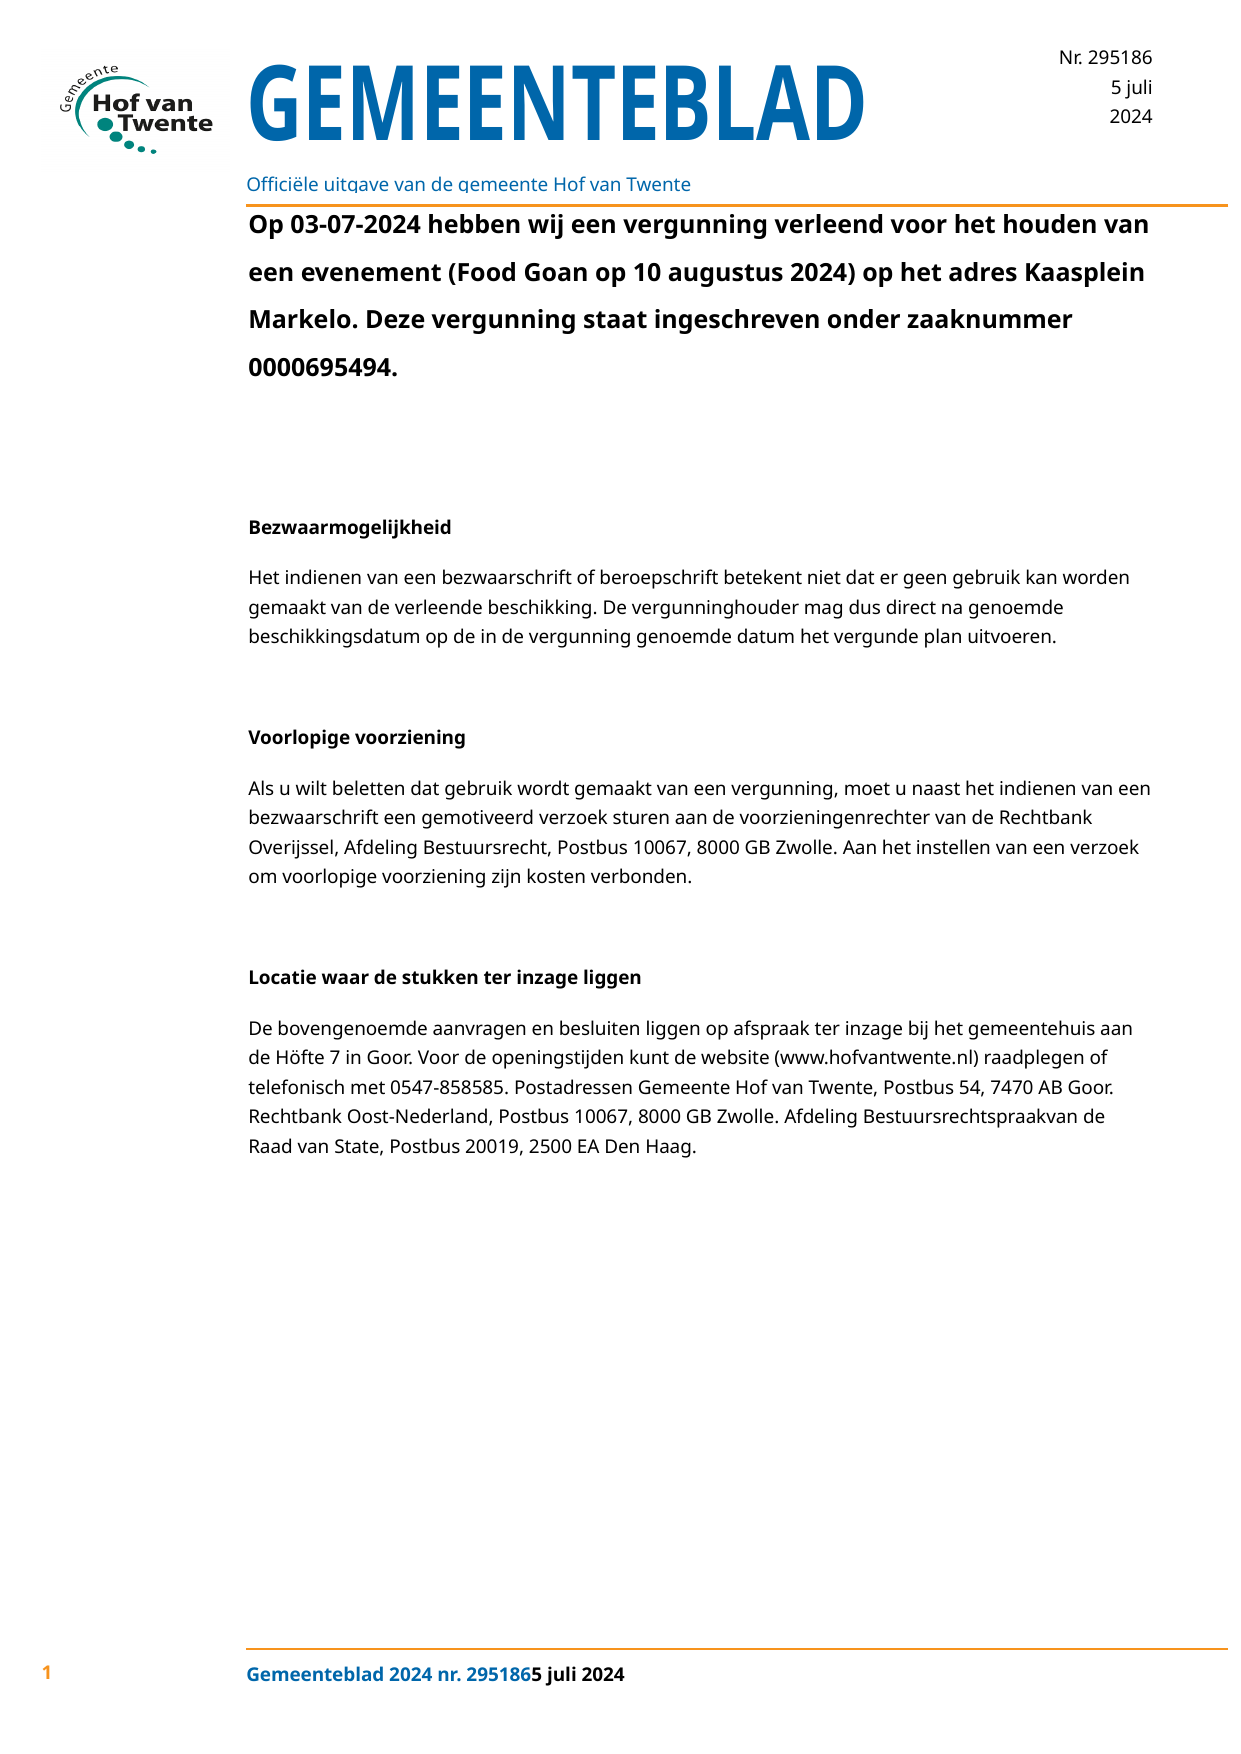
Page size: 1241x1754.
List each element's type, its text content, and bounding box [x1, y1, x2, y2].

text Voorlopige voorziening [248, 724, 1152, 750]
text Bezwaarmogelijkheid [248, 514, 1152, 540]
text Als u wilt beletten dat gebruik wordt gemaakt van een vergunning, moet u naast het indienen van een bezwaarschrift een gemotiveerd verzoek sturen aan de voorzieningenrechter van de Rechtbank Overijssel, Afdeling Bestuursrecht, Postbus 10067, 8000 GB Zwolle. Aan het instellen van een verzoek om voorlopige voorziening zijn kosten verbonden. [248, 775, 1152, 889]
text Het indienen van een bezwaarschrift of beroepschrift betekent niet dat er geen gebruik kan worden gemaakt van de verleende beschikking. De vergunninghouder mag dus direct na genoemde beschikkingsdatum op de in de vergunning genoemde datum het vergunde plan uitvoeren. [248, 564, 1152, 649]
text Locatie waar de stukken ter inzage liggen [248, 964, 1152, 990]
picture [41, 47, 231, 172]
text Op 03-07-2024 hebben wij een vergunning verleend voor het houden van een evenement (Food Goan op 10 augustus 2024) op het adres Kaasplein Markelo. Deze vergunning staat ingeschreven onder zaaknummer 0000695494. [248, 207, 1152, 384]
text De bovengenoemde aanvragen en besluiten liggen op afspraak ter inzage bij het gemeentehuis aan de Höfte 7 in Goor. Voor de openingstijden kunt de website (www.hofvantwente.nl) raadplegen of telefonisch met 0547-858585. Postadressen Gemeente Hof van Twente, Postbus 54, 7470 AB Goor. Rechtbank Oost-Nederland, Postbus 10067, 8000 GB Zwolle. Afdeling Bestuursrechtspraakvan de Raad van State, Postbus 20019, 2500 EA Den Haag. [248, 1015, 1152, 1159]
